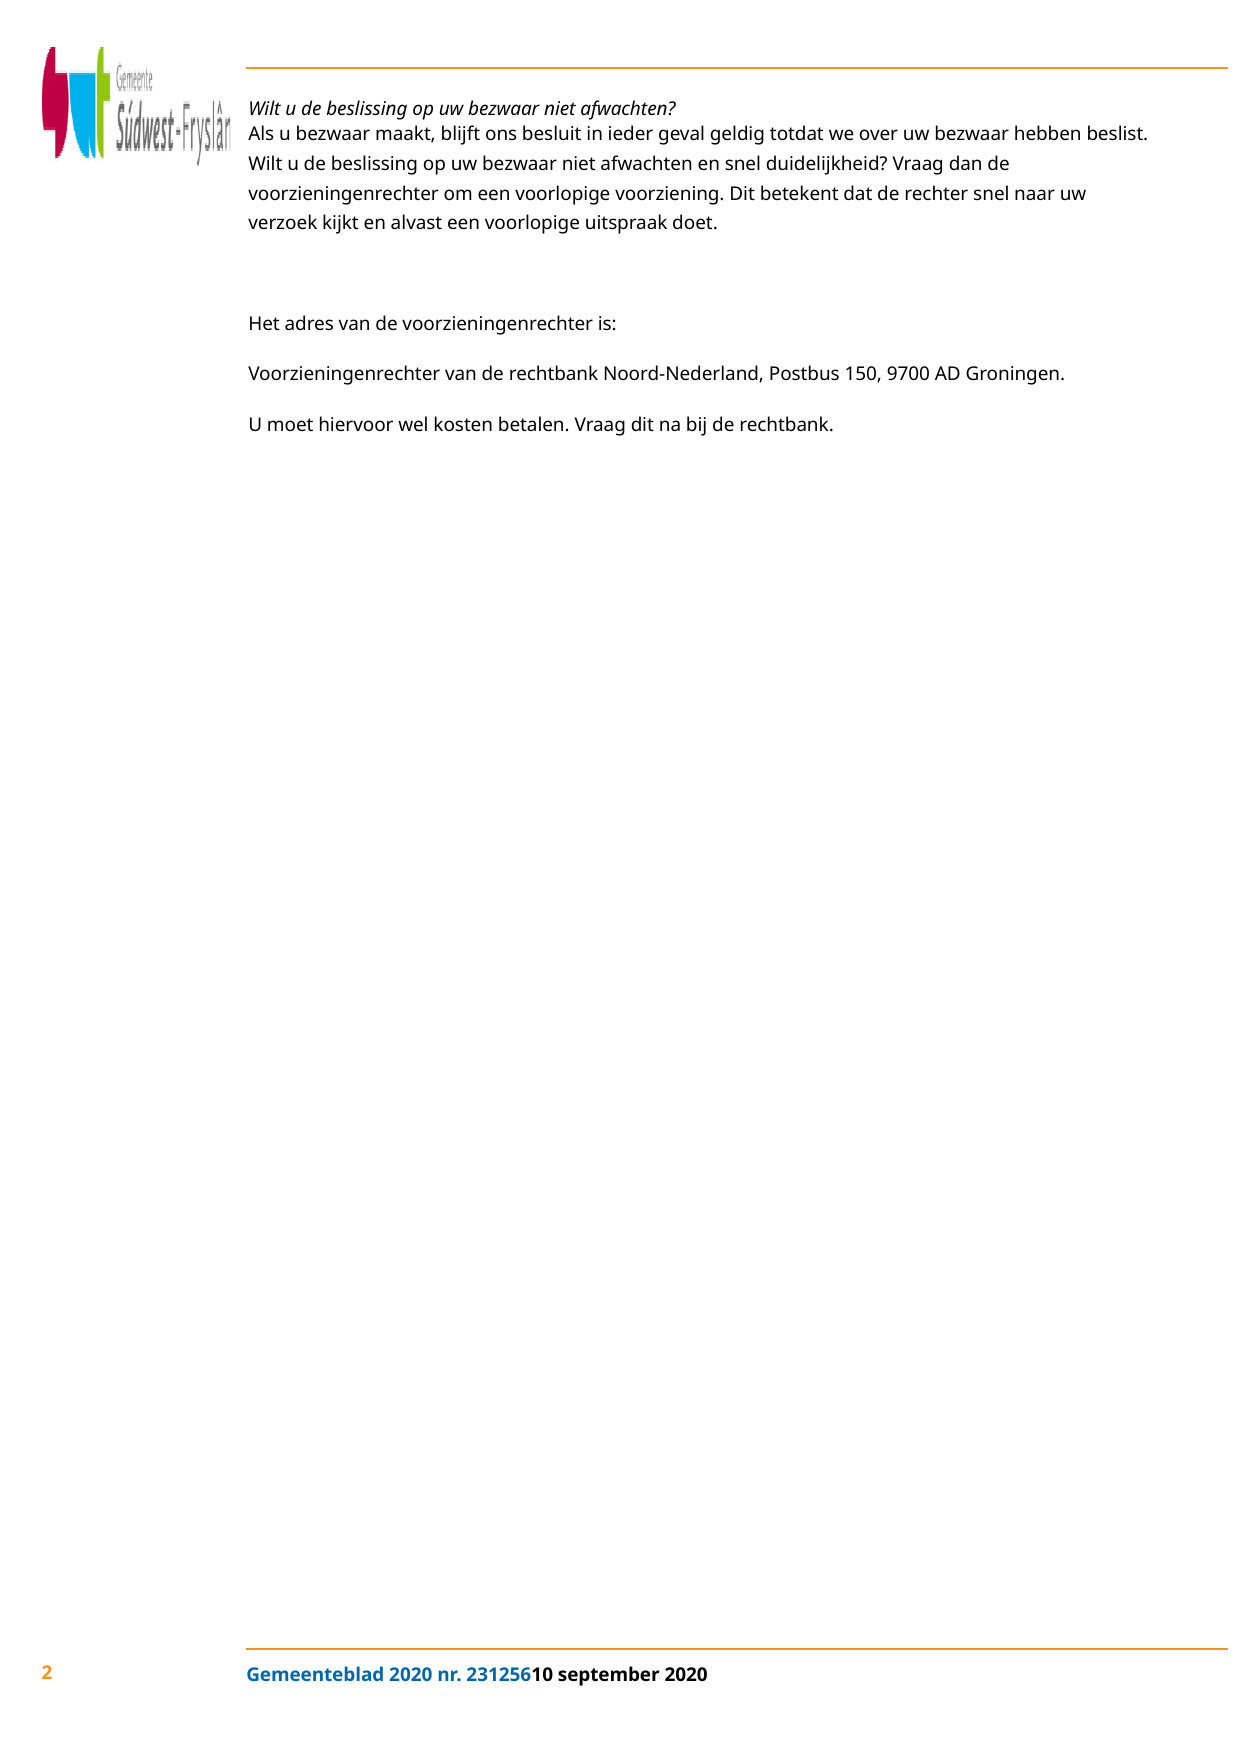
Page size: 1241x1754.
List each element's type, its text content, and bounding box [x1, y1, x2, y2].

picture [41, 47, 231, 172]
text Wilt u de beslissing op uw bezwaar niet afwachten? [248, 95, 1152, 121]
text U moet hiervoor wel kosten betalen. Vraag dit na bij de rechtbank. [248, 411, 1152, 437]
text Als u bezwaar maakt, blijft ons besluit in ieder geval geldig totdat we over uw bezwaar hebben beslist. Wilt u de beslissing op uw bezwaar niet afwachten en snel duidelijkheid? Vraag dan de voorzieningenrechter om een voorlopige voorziening. Dit betekent dat de rechter snel naar uw verzoek kijkt en alvast een voorlopige uitspraak doet. [248, 121, 1152, 235]
text Voorzieningenrechter van de rechtbank Noord-Nederland, Postbus 150, 9700 AD Groningen. [248, 361, 1152, 386]
text Het adres van de voorzieningenrechter is: [248, 310, 1152, 336]
